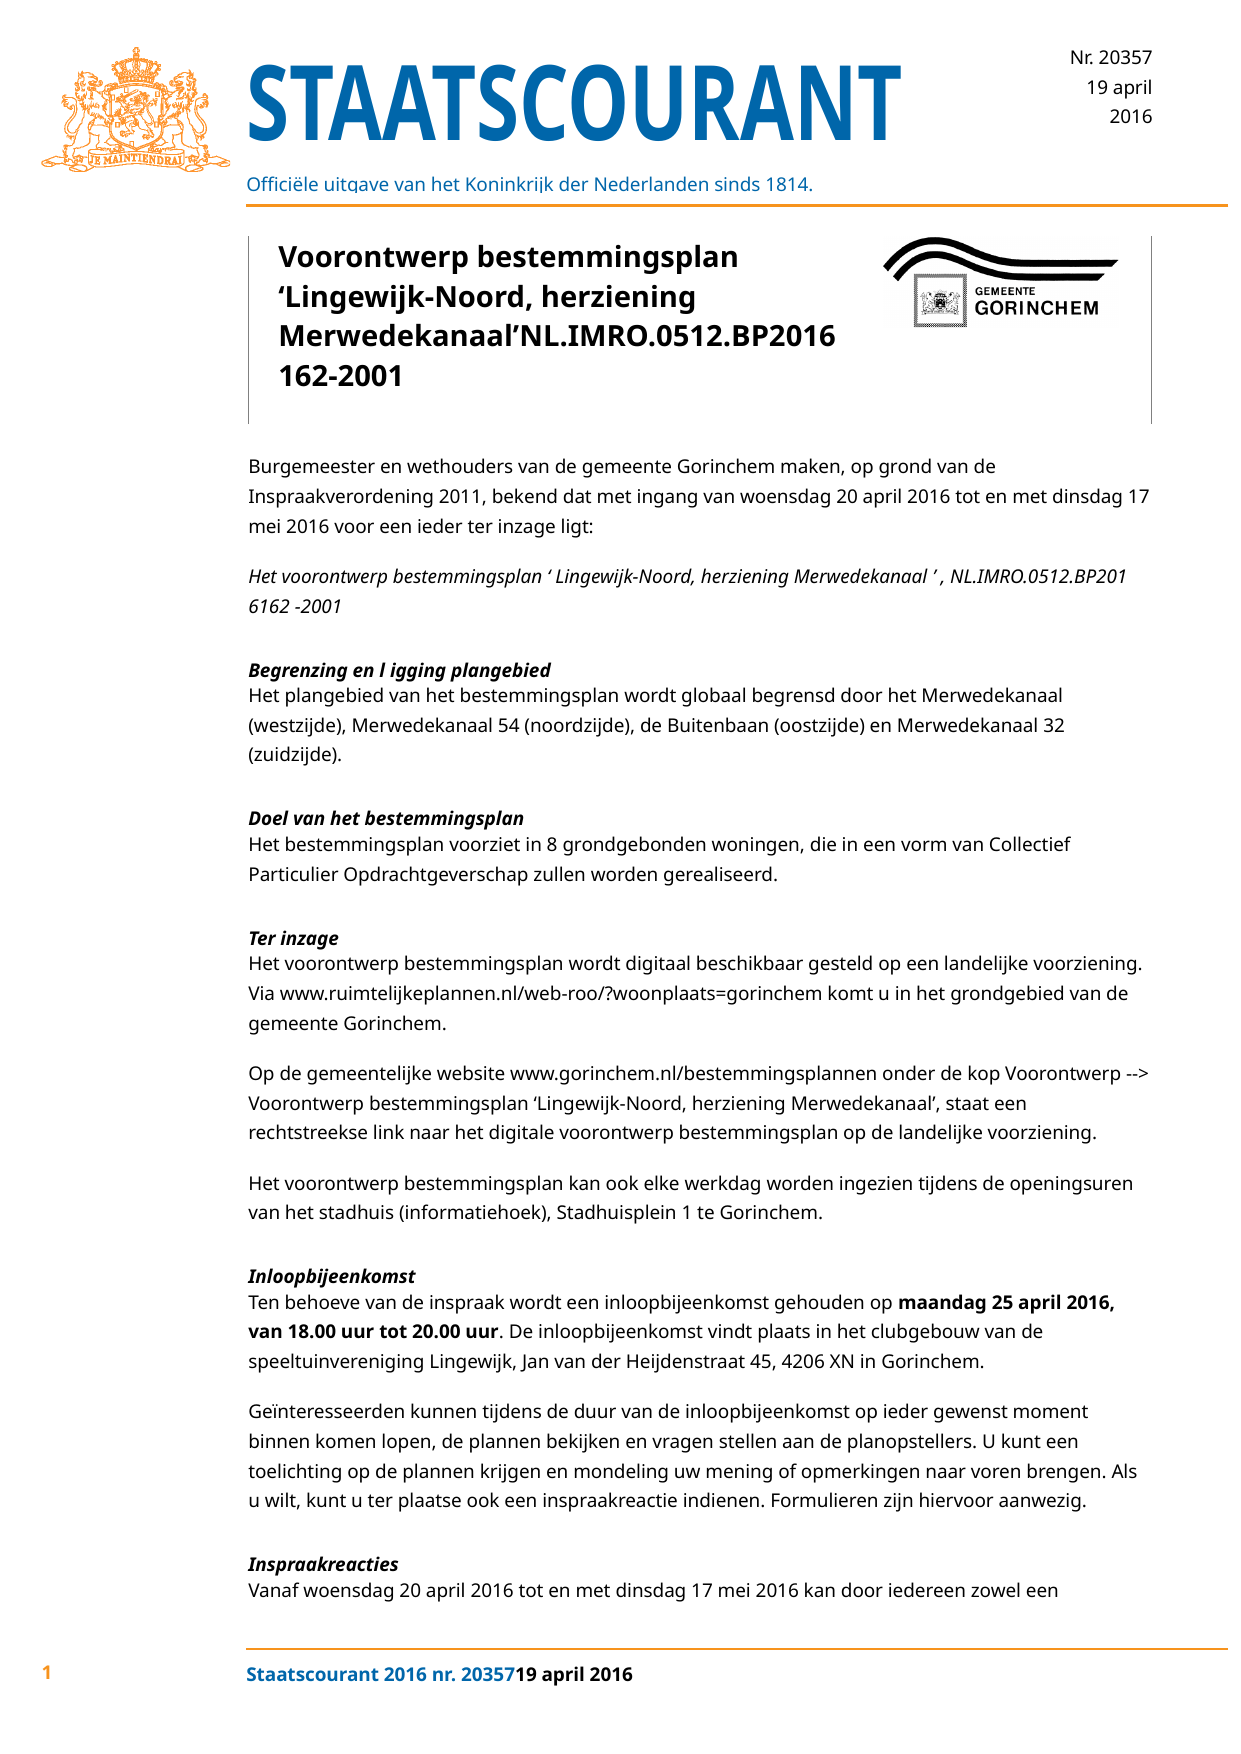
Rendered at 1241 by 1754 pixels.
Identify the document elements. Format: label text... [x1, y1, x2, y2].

text Ter inzage [248, 925, 1152, 951]
picture [41, 47, 231, 172]
picture [882, 236, 1119, 328]
text Op de gemeentelijke website www.gorinchem.nl/bestemmingsplannen onder de kop Voorontwerp --> Voorontwerp bestemmingsplan ‘Lingewijk-Noord, herziening Merwedekanaal’, staat een rechtstreekse link naar het digitale voorontwerp bestemmingsplan op de landelijke voorziening. [248, 1060, 1152, 1145]
text Vanaf woensdag 20 april 2016 tot en met dinsdag 17 mei 2016 kan door iedereen zowel een [248, 1577, 1152, 1603]
text Het bestemmingsplan voorziet in 8 grondgebonden woningen, die in een vorm van Collectief Particulier Opdrachtgeverschap zullen worden gerealiseerd. [248, 831, 1152, 887]
text Het voorontwerp bestemmingsplan wordt digitaal beschikbaar gesteld op een landelijke voorziening. Via www.ruimtelijkeplannen.nl/web-roo/?woonplaats=gorinchem komt u in het grondgebied van de gemeente Gorinchem. [248, 951, 1152, 1036]
text Inspraakreacties [248, 1551, 1152, 1577]
text Het voorontwerp bestemmingsplan kan ook elke werkdag worden ingezien tijdens de openingsuren van het stadhuis (informatiehoek), Stadhuisplein 1 te Gorinchem. [248, 1170, 1152, 1225]
table_header Voorontwerp bestemmingsplan ‘Lingewijk-Noord, herziening Merwedekanaal’NL.IMRO.0512.BP2016162-2001 [249, 236, 850, 424]
text Het plangebied van het bestemmingsplan wordt globaal begrensd door het Merwedekanaal (westzijde), Merwedekanaal 54 (noordzijde), de Buitenbaan (oostzijde) en Merwedekanaal 32 (zuidzijde). [248, 682, 1152, 767]
text Inloopbijeenkomst [248, 1263, 1152, 1289]
text Ten behoeve van de inspraak wordt een inloopbijeenkomst gehouden op maandag 25 april 2016, van 18.00 uur tot 20.00 uur. De inloopbijeenkomst vindt plaats in het clubgebouw van de speeltuinvereniging Lingewijk, Jan van der Heijdenstraat 45, 4206 XN in Gorinchem. [248, 1289, 1152, 1374]
text Doel van het bestemmingsplan [248, 806, 1152, 831]
table_header [850, 236, 1151, 424]
text Begrenzing en l igging plangebied [248, 657, 1152, 682]
text Burgemeester en wethouders van de gemeente Gorinchem maken, op grond van de Inspraakverordening 2011, bekend dat met ingang van woensdag 20 april 2016 tot en met dinsdag 17 mei 2016 voor een ieder ter inzage ligt: [248, 454, 1152, 538]
text Geïnteresseerden kunnen tijdens de duur van de inloopbijeenkomst op ieder gewenst moment binnen komen lopen, de plannen bekijken en vragen stellen aan de planopstellers. U kunt een toelichting op de plannen krijgen en mondeling uw mening of opmerkingen naar voren brengen. Als u wilt, kunt u ter plaatse ook een inspraakreactie indienen. Formulieren zijn hiervoor aanwezig. [248, 1399, 1152, 1513]
text Het voorontwerp bestemmingsplan ‘ Lingewijk-Noord, herziening Merwedekanaal ’ , NL.IMRO.0512.BP201 6162 -2001 [248, 563, 1152, 618]
